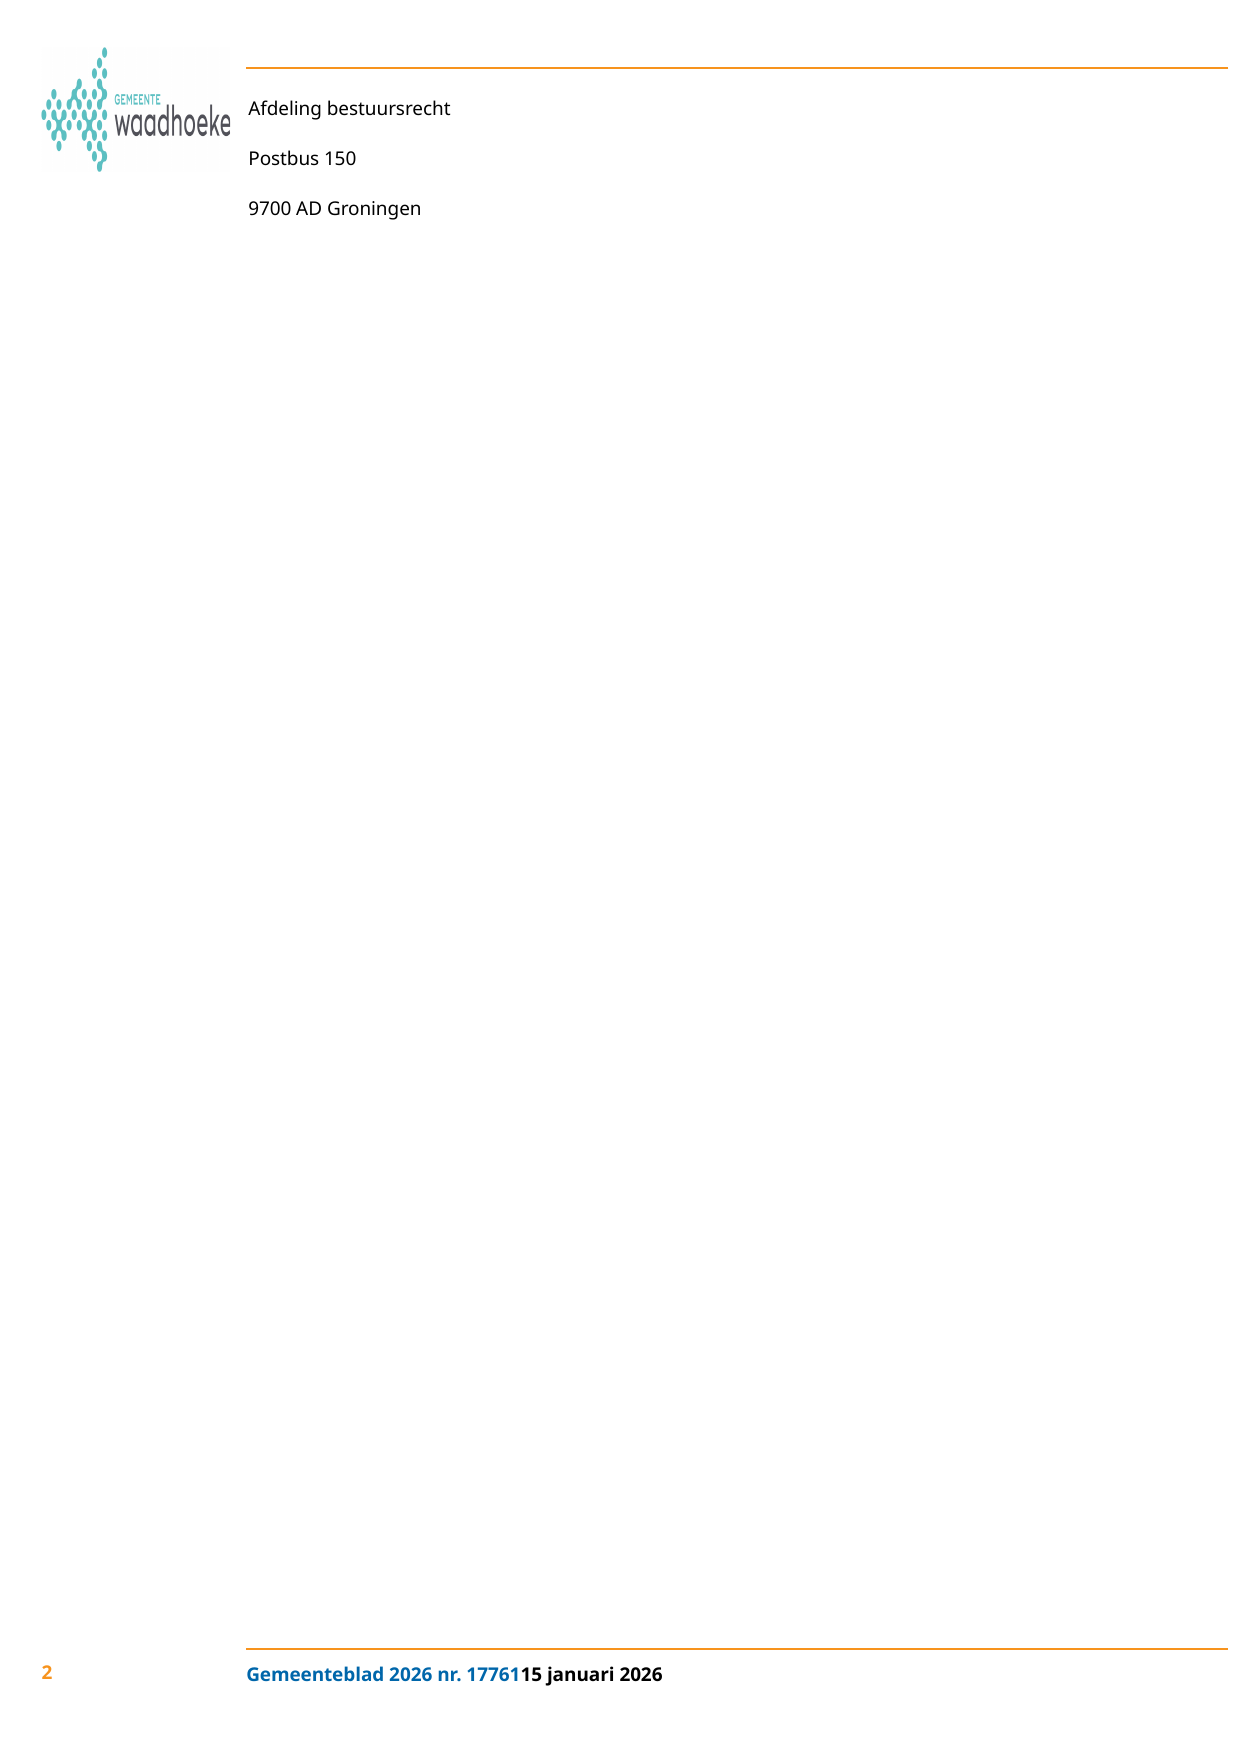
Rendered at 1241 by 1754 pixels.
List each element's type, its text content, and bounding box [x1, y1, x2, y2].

text 9700 AD Groningen [248, 196, 1152, 221]
text Afdeling bestuursrecht [248, 95, 1152, 121]
text Postbus 150 [248, 145, 1152, 171]
picture [41, 47, 231, 172]
